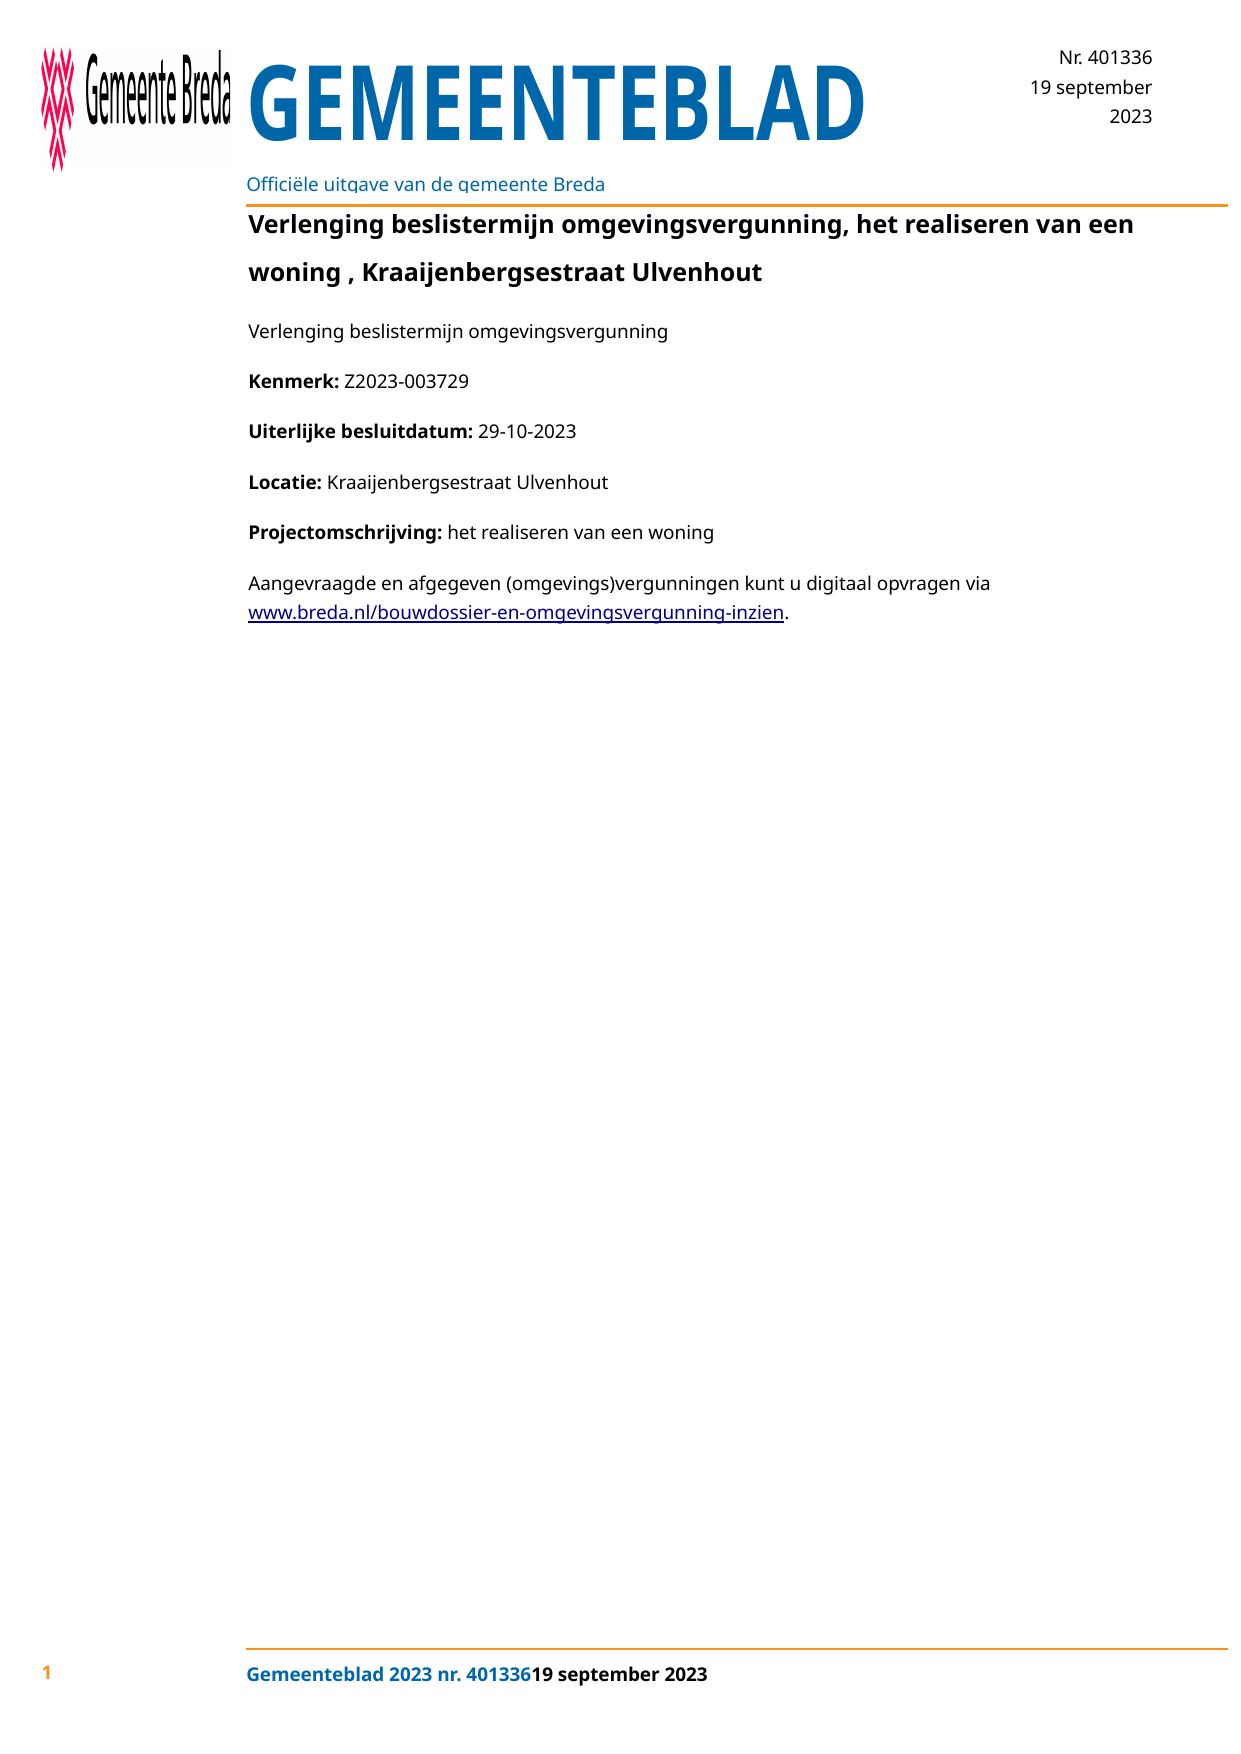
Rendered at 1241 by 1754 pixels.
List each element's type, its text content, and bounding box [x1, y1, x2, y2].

picture [41, 47, 231, 172]
text Aangevraagde en afgegeven (omgevings)vergunningen kunt u digitaal opvragen via www.breda.nl/bouwdossier-en-omgevingsvergunning-inzien. [248, 570, 1152, 625]
text Uiterlijke besluitdatum: 29-10-2023 [248, 419, 1152, 444]
text Projectomschrijving: het realiseren van een woning [248, 519, 1152, 545]
text Locatie: Kraaijenbergsestraat Ulvenhout [248, 469, 1152, 495]
text Kenmerk: Z2023-003729 [248, 368, 1152, 394]
text Verlenging beslistermijn omgevingsvergunning [248, 318, 1152, 344]
text Verlenging beslistermijn omgevingsvergunning, het realiseren van een woning , Kraaijenbergsestraat Ulvenhout [248, 207, 1152, 288]
